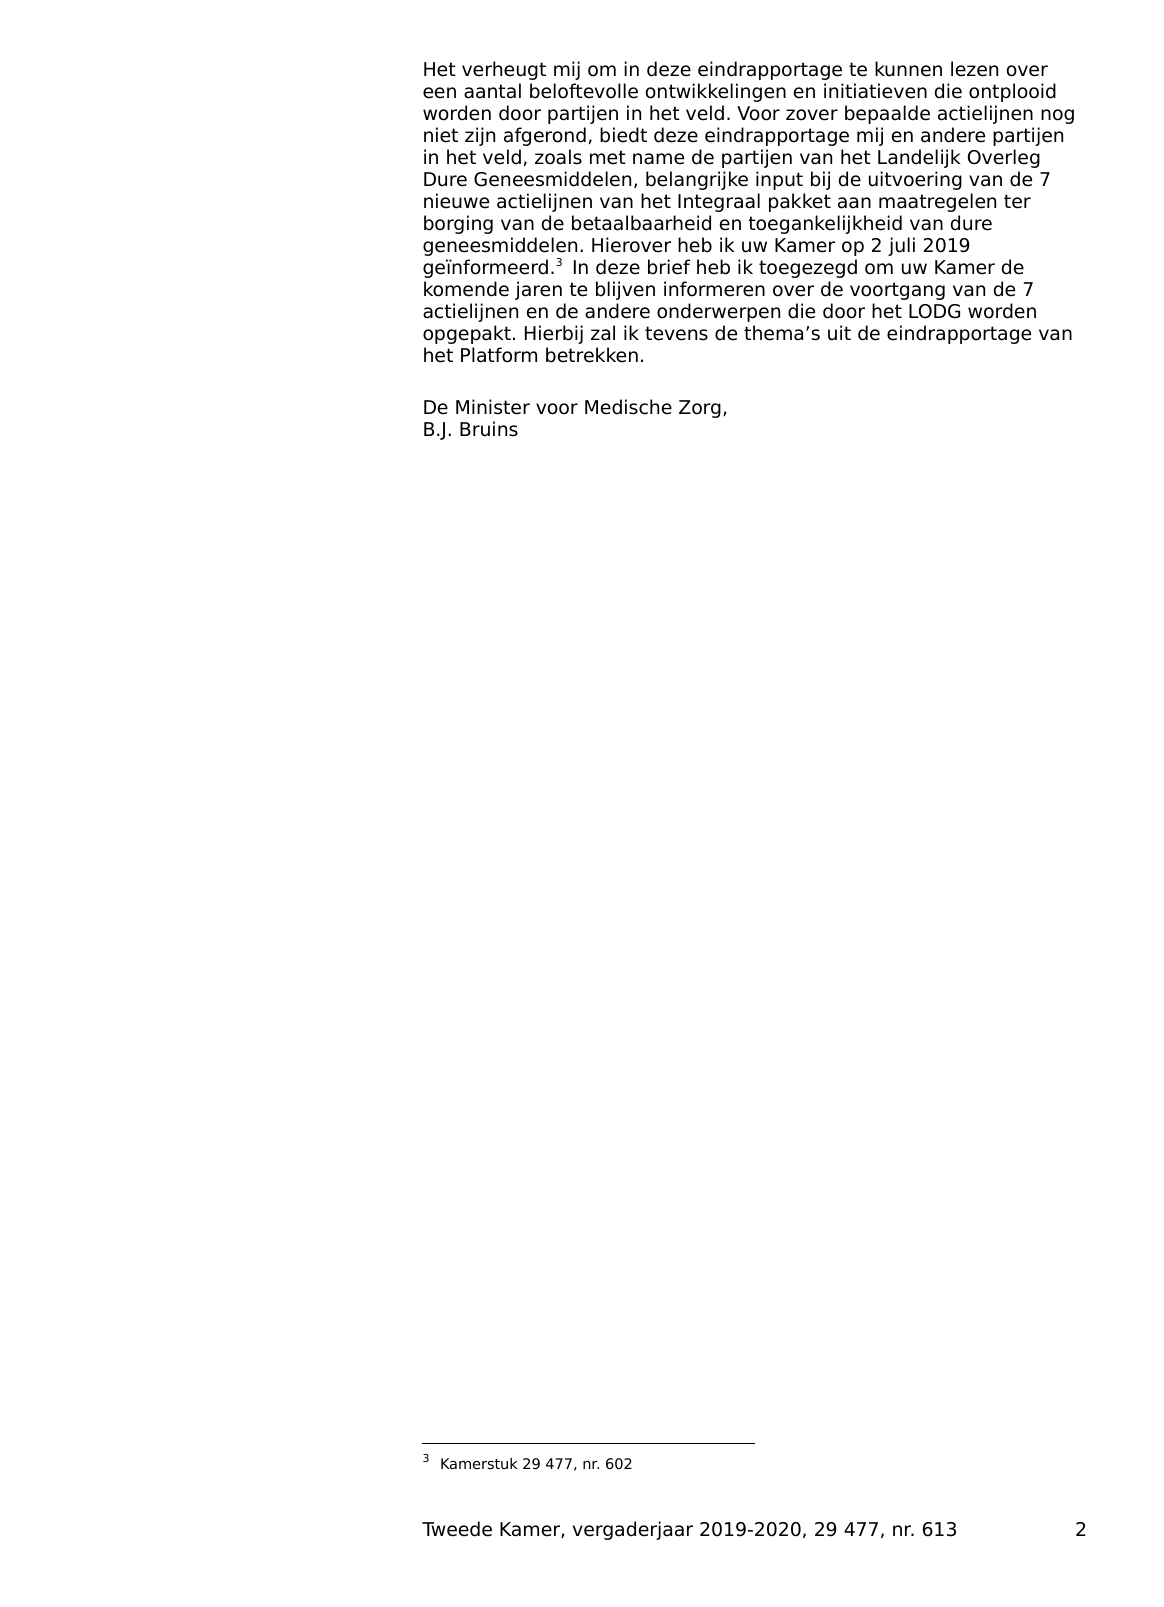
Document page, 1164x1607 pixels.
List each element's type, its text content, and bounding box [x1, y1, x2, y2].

text Het verheugt mij om in deze eindrapportage te kunnen lezen over een aantal beloftevolle ontwikkelingen en initiatieven die ontplooid worden door partijen in het veld. Voor zover bepaalde actielijnen nog niet zijn afgerond, biedt deze eindrapportage mij en andere partijen in het veld, zoals met name de partijen van het Landelijk Overleg Dure Geneesmiddelen, belangrijke input bij de uitvoering van de 7 nieuwe actielijnen van het Integraal pakket aan maatregelen ter borging van de betaalbaarheid en toegankelijkheid van dure geneesmiddelen. Hierover heb ik uw Kamer op 2 juli 2019 geïnformeerd. In deze brief heb ik toegezegd om uw Kamer de komende jaren te blijven informeren over de voortgang van de 7 actielijnen en de andere onderwerpen die door het LODG worden opgepakt. Hierbij zal ik tevens de thema’s uit de eindrapportage van het Platform betrekken. [422, 59, 1087, 367]
text Kamerstuk 29 477, nr. 602 [422, 1452, 1087, 1474]
text De Minister voor Medische Zorg, B.J. Bruins [422, 397, 1087, 441]
